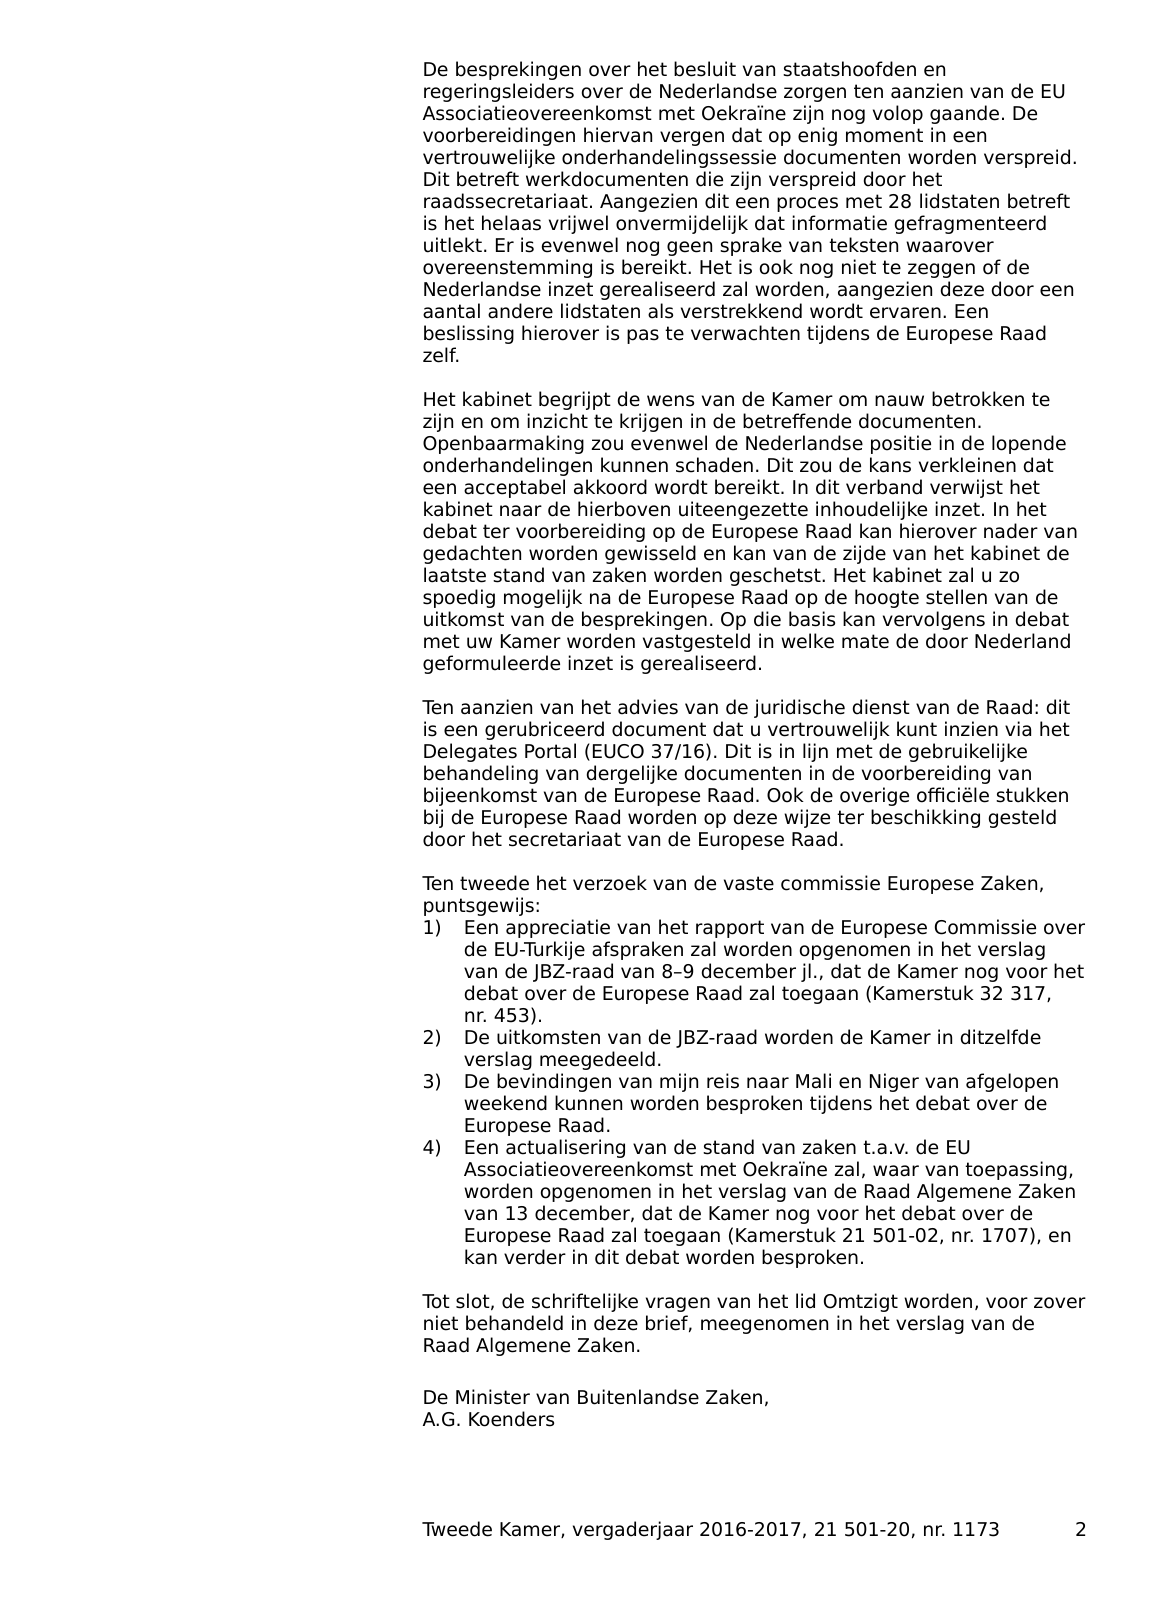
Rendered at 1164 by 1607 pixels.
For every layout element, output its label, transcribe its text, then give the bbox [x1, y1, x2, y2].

text De Minister van Buitenlandse Zaken, A.G. Koenders [422, 1387, 1087, 1431]
text Het kabinet begrijpt de wens van de Kamer om nauw betrokken te zijn en om inzicht te krijgen in de betreffende documenten. Openbaarmaking zou evenwel de Nederlandse positie in de lopende onderhandelingen kunnen schaden. Dit zou de kans verkleinen dat een acceptabel akkoord wordt bereikt. In dit verband verwijst het kabinet naar de hierboven uiteengezette inhoudelijke inzet. In het debat ter voorbereiding op de Europese Raad kan hierover nader van gedachten worden gewisseld en kan van de zijde van het kabinet de laatste stand van zaken worden geschetst. Het kabinet zal u zo spoedig mogelijk na de Europese Raad op de hoogte stellen van de uitkomst van de besprekingen. Op die basis kan vervolgens in debat met uw Kamer worden vastgesteld in welke mate de door Nederland geformuleerde inzet is gerealiseerd. [422, 389, 1087, 675]
text De besprekingen over het besluit van staatshoofden en regeringsleiders over de Nederlandse zorgen ten aanzien van de EU Associatieovereenkomst met Oekraïne zijn nog volop gaande. De voorbereidingen hiervan vergen dat op enig moment in een vertrouwelijke onderhandelingssessie documenten worden verspreid. Dit betreft werkdocumenten die zijn verspreid door het raadssecretariaat. Aangezien dit een proces met 28 lidstaten betreft is het helaas vrijwel onvermijdelijk dat informatie gefragmenteerd uitlekt. Er is evenwel nog geen sprake van teksten waarover overeenstemming is bereikt. Het is ook nog niet te zeggen of de Nederlandse inzet gerealiseerd zal worden, aangezien deze door een aantal andere lidstaten als verstrekkend wordt ervaren. Een beslissing hierover is pas te verwachten tijdens de Europese Raad zelf. [422, 59, 1087, 367]
text 2) De uitkomsten van de JBZ-raad worden de Kamer in ditzelfde verslag meegedeeld. [422, 1027, 1087, 1071]
text Tot slot, de schriftelijke vragen van het lid Omtzigt worden, voor zover niet behandeld in deze brief, meegenomen in het verslag van de Raad Algemene Zaken. [422, 1291, 1087, 1357]
text 1) Een appreciatie van het rapport van de Europese Commissie over de EU-Turkije afspraken zal worden opgenomen in het verslag van de JBZ-raad van 8–9 december jl., dat de Kamer nog voor het debat over de Europese Raad zal toegaan (Kamerstuk 32 317, nr. 453). [422, 917, 1087, 1027]
text 4) Een actualisering van de stand van zaken t.a.v. de EU Associatieovereenkomst met Oekraïne zal, waar van toepassing, worden opgenomen in het verslag van de Raad Algemene Zaken van 13 december, dat de Kamer nog voor het debat over de Europese Raad zal toegaan (Kamerstuk 21 501-02, nr. 1707), en kan verder in dit debat worden besproken. [422, 1137, 1087, 1268]
text Ten aanzien van het advies van de juridische dienst van de Raad: dit is een gerubriceerd document dat u vertrouwelijk kunt inzien via het Delegates Portal (EUCO 37/16). Dit is in lijn met de gebruikelijke behandeling van dergelijke documenten in de voorbereiding van bijeenkomst van de Europese Raad. Ook de overige officiële stukken bij de Europese Raad worden op deze wijze ter beschikking gesteld door het secretariaat van de Europese Raad. [422, 697, 1087, 851]
text Ten tweede het verzoek van de vaste commissie Europese Zaken, puntsgewijs: [422, 873, 1087, 917]
text 3) De bevindingen van mijn reis naar Mali en Niger van afgelopen weekend kunnen worden besproken tijdens het debat over de Europese Raad. [422, 1071, 1087, 1137]
